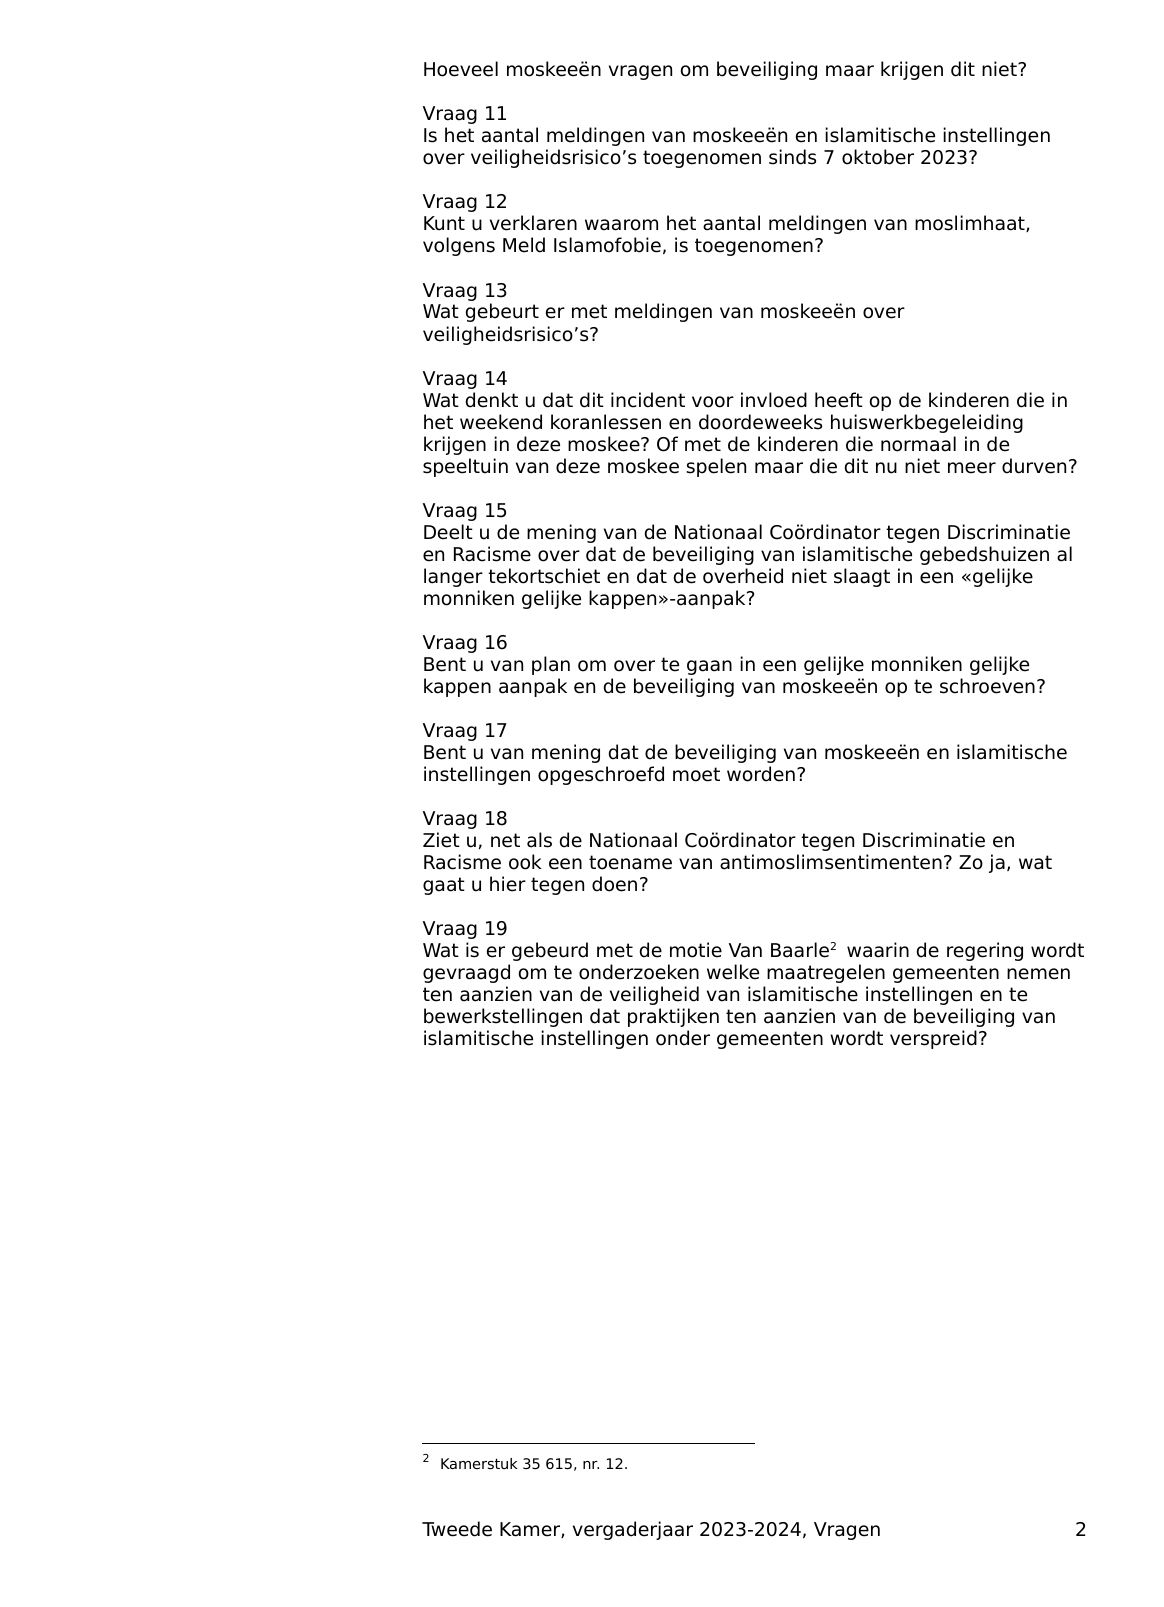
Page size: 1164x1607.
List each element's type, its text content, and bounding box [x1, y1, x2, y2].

text Kamerstuk 35 615, nr. 12. [422, 1452, 1087, 1474]
text Wat denkt u dat dit incident voor invloed heeft op de kinderen die in het weekend koranlessen en doordeweeks huiswerkbegeleiding krijgen in deze moskee? Of met de kinderen die normaal in de speeltuin van deze moskee spelen maar die dit nu niet meer durven? [422, 389, 1087, 477]
text Vraag 12 [422, 191, 1087, 213]
text Ziet u, net als de Nationaal Coördinator tegen Discriminatie en Racisme ook een toename van antimoslimsentimenten? Zo ja, wat gaat u hier tegen doen? [422, 830, 1087, 896]
text Vraag 16 [422, 632, 1087, 654]
text Vraag 15 [422, 500, 1087, 522]
text Vraag 11 [422, 103, 1087, 125]
text Kunt u verklaren waarom het aantal meldingen van moslimhaat, volgens Meld Islamofobie, is toegenomen? [422, 213, 1087, 257]
text Is het aantal meldingen van moskeeën en islamitische instellingen over veiligheidsrisico’s toegenomen sinds 7 oktober 2023? [422, 125, 1087, 169]
text Vraag 17 [422, 720, 1087, 742]
text Vraag 18 [422, 808, 1087, 830]
text Bent u van plan om over te gaan in een gelijke monniken gelijke kappen aanpak en de beveiliging van moskeeën op te schroeven? [422, 654, 1087, 698]
text Wat gebeurt er met meldingen van moskeeën over veiligheidsrisico’s? [422, 301, 1087, 345]
text Vraag 19 [422, 918, 1087, 940]
text Hoeveel moskeeën vragen om beveiliging maar krijgen dit niet? [422, 59, 1087, 81]
text Deelt u de mening van de Nationaal Coördinator tegen Discriminatie en Racisme over dat de beveiliging van islamitische gebedshuizen al langer tekortschiet en dat de overheid niet slaagt in een «gelijke monniken gelijke kappen»-aanpak? [422, 522, 1087, 609]
text Bent u van mening dat de beveiliging van moskeeën en islamitische instellingen opgeschroefd moet worden? [422, 742, 1087, 786]
text Vraag 13 [422, 279, 1087, 301]
text Vraag 14 [422, 368, 1087, 389]
text Wat is er gebeurd met de motie Van Baarle waarin de regering wordt gevraagd om te onderzoeken welke maatregelen gemeenten nemen ten aanzien van de veiligheid van islamitische instellingen en te bewerkstellingen dat praktijken ten aanzien van de beveiliging van islamitische instellingen onder gemeenten wordt verspreid? [422, 940, 1087, 1050]
